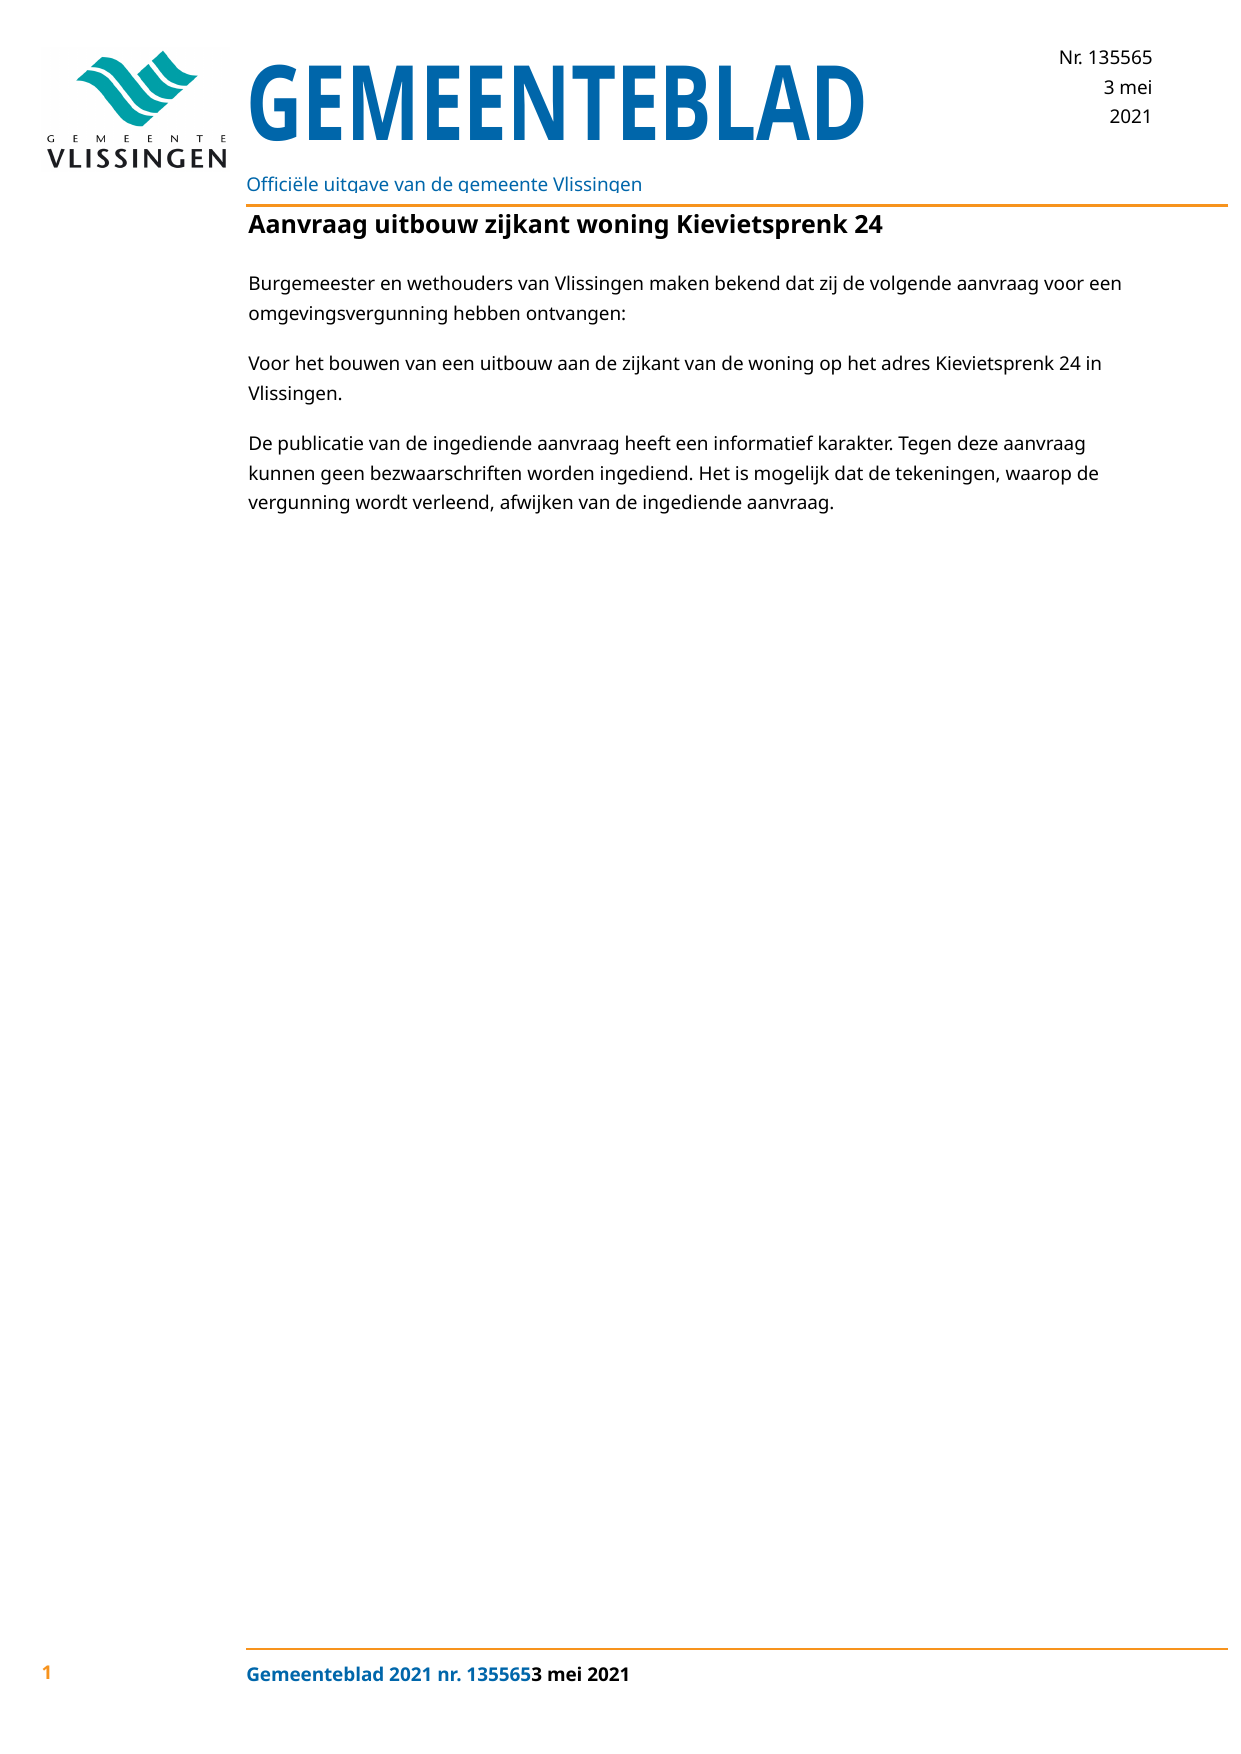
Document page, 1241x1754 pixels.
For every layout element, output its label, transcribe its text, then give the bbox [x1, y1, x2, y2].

text De publicatie van de ingediende aanvraag heeft een informatief karakter. Tegen deze aanvraag kunnen geen bezwaarschriften worden ingediend. Het is mogelijk dat de tekeningen, waarop de vergunning wordt verleend, afwijken van de ingediende aanvraag. [248, 430, 1152, 515]
text Aanvraag uitbouw zijkant woning Kievietsprenk 24 [248, 207, 1152, 241]
text Burgemeester en wethouders van Vlissingen maken bekend dat zij de volgende aanvraag voor een omgevingsvergunning hebben ontvangen: [248, 270, 1152, 326]
text Voor het bouwen van een uitbouw aan de zijkant van de woning op het adres Kievietsprenk 24 in Vlissingen. [248, 350, 1152, 406]
picture [41, 47, 231, 172]
